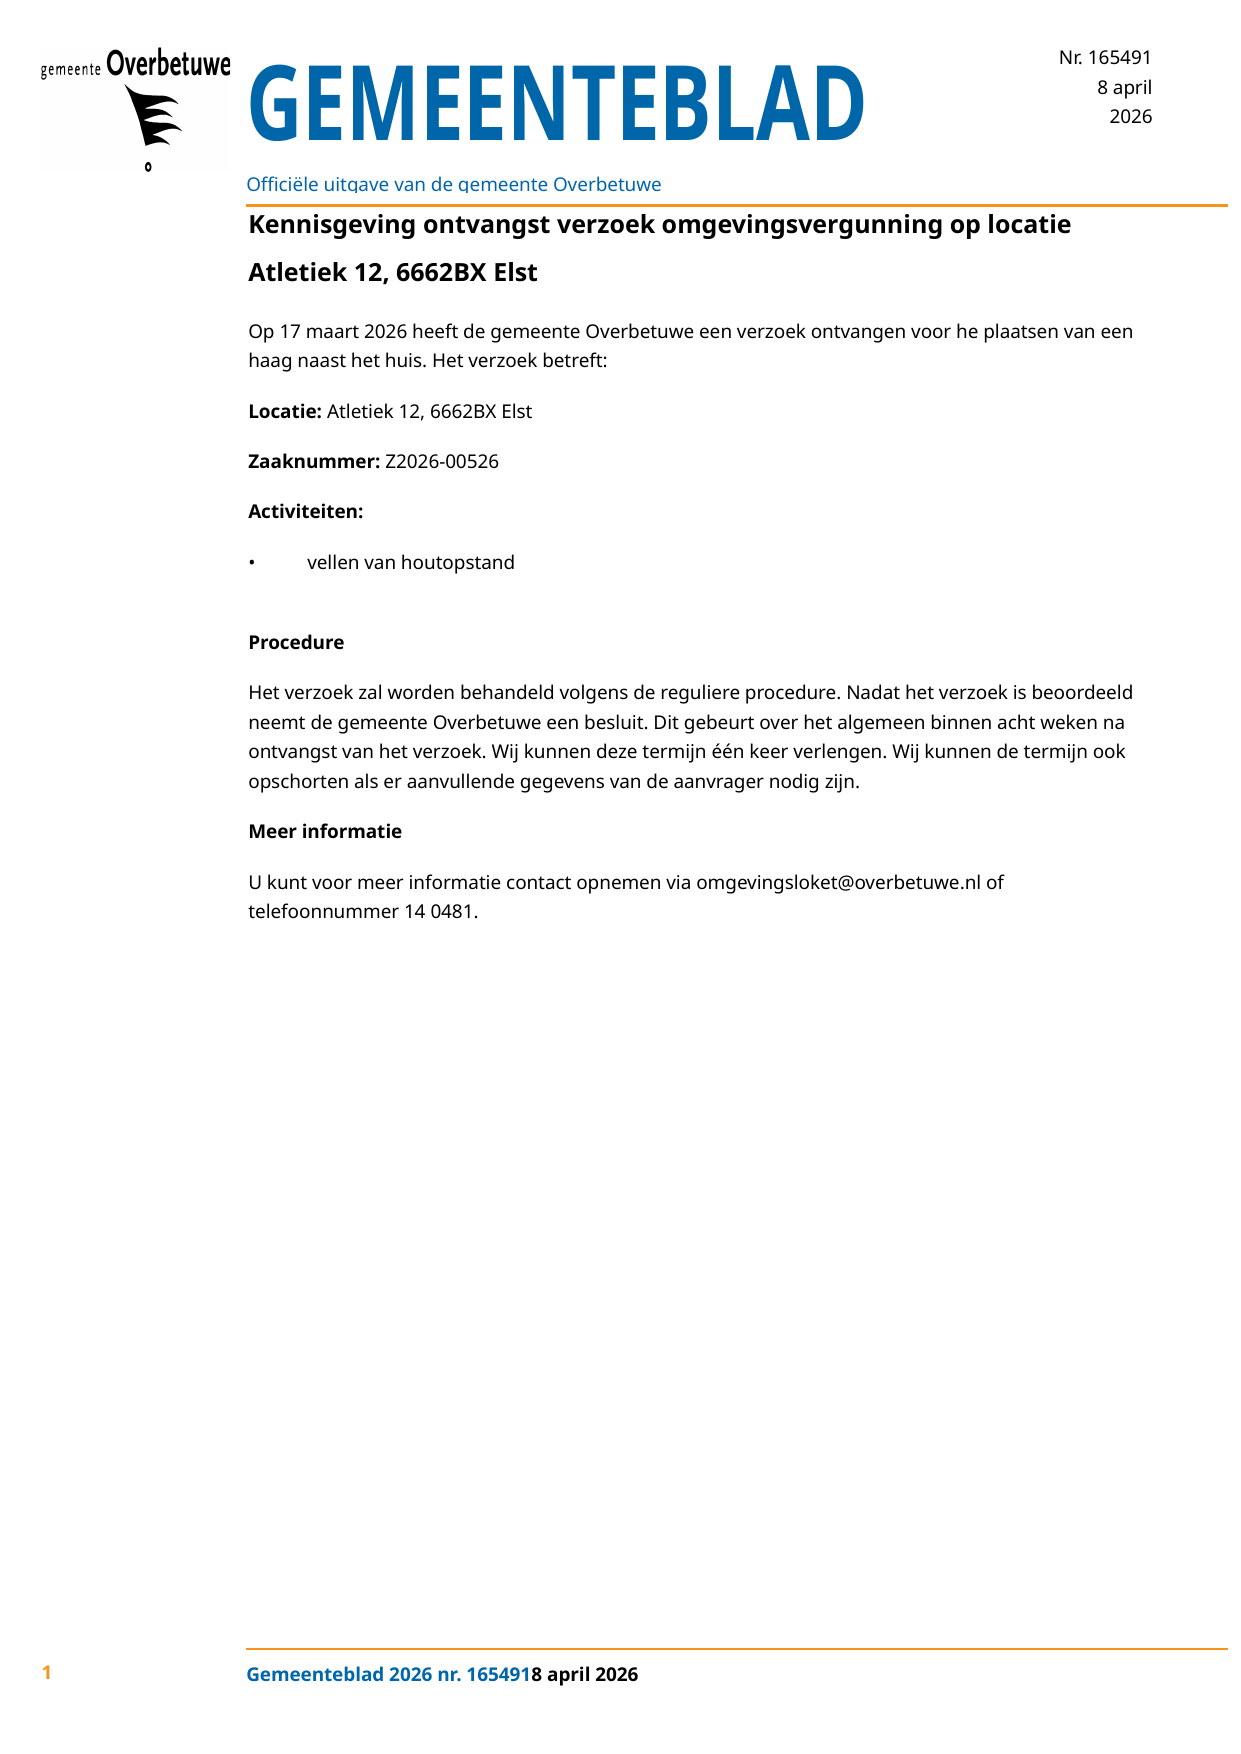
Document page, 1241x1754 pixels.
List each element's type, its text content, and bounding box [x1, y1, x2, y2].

picture [41, 47, 231, 172]
list vellen van houtopstand [248, 549, 1152, 575]
text Procedure [248, 629, 1152, 655]
text Op 17 maart 2026 heeft de gemeente Overbetuwe een verzoek ontvangen voor he plaatsen van een haag naast het huis. Het verzoek betreft: [248, 318, 1152, 373]
text Meer informatie [248, 819, 1152, 844]
text Locatie: Atletiek 12, 6662BX Elst [248, 398, 1152, 424]
text Kennisgeving ontvangst verzoek omgevingsvergunning op locatie Atletiek 12, 6662BX Elst [248, 207, 1152, 288]
text Het verzoek zal worden behandeld volgens de reguliere procedure. Nadat het verzoek is beoordeeld neemt de gemeente Overbetuwe een besluit. Dit gebeurt over het algemeen binnen acht weken na ontvangst van het verzoek. Wij kunnen deze termijn één keer verlengen. Wij kunnen de termijn ook opschorten als er aanvullende gegevens van de aanvrager nodig zijn. [248, 679, 1152, 794]
text Zaaknummer: Z2026-00526 [248, 448, 1152, 474]
text U kunt voor meer informatie contact opnemen via omgevingsloket@overbetuwe.nl of telefoonnummer 14 0481. [248, 869, 1152, 924]
text Activiteiten: [248, 499, 1152, 524]
